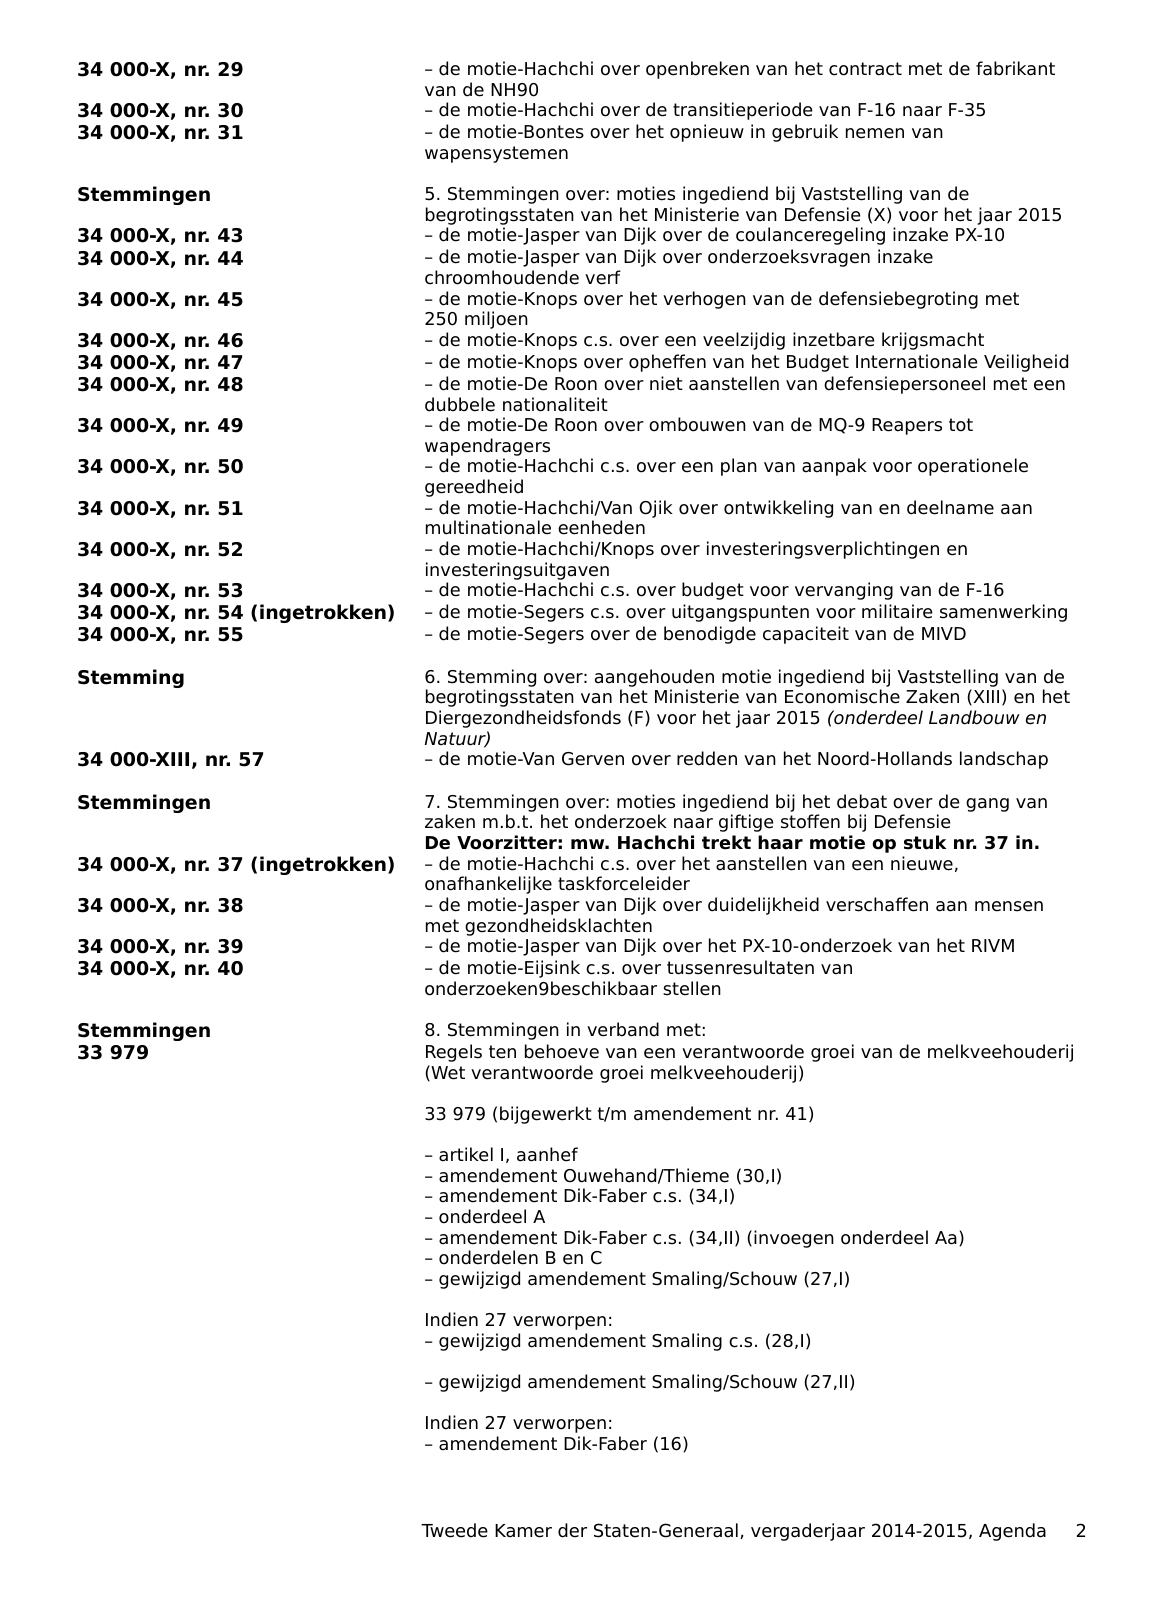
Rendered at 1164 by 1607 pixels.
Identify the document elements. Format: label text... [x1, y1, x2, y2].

table_cell [77, 1125, 401, 1145]
table_cell [401, 1393, 418, 1413]
table_cell 34 000-X, nr. 39 [77, 936, 401, 958]
table_cell 34 000-X, nr. 46 [77, 330, 401, 352]
table_cell – de motie-Hachchi c.s. over een plan van aanpak voor operationele gereedheid [418, 456, 1087, 498]
table_cell [401, 958, 418, 999]
table_cell [401, 289, 418, 330]
table_cell 34 000-X, nr. 51 [77, 498, 401, 539]
table_cell 6. Stemming over: aangehouden motie ingediend bij Vaststelling van de begrotingsstaten van het Ministerie van Economische Zaken (XIII) en het Diergezondheidsfonds (F) voor het jaar 2015 (onderdeel Landbouw en Natuur) [418, 667, 1087, 749]
table_cell – de motie-Hachchi/Knops over investeringsverplichtingen en investeringsuitgaven [418, 539, 1087, 580]
table_cell [401, 248, 418, 289]
table_cell – gewijzigd amendement Smaling/Schouw (27,I) [418, 1269, 1087, 1289]
table_cell 34 000-X, nr. 37 (ingetrokken) [77, 854, 401, 895]
table_cell [401, 59, 418, 100]
table_cell 7. Stemmingen over: moties ingediend bij het debat over de gang van zaken m.b.t. het onderzoek naar giftige stoffen bij Defensie [418, 792, 1087, 833]
table_cell [401, 1413, 418, 1434]
table_cell [418, 1290, 1087, 1310]
table_cell [77, 1331, 401, 1351]
table_cell Stemmingen [77, 792, 401, 833]
table_cell – de motie-Bontes over het opnieuw in gebruik nemen van wapensystemen [418, 122, 1087, 163]
table_cell [401, 1248, 418, 1269]
table_cell [77, 833, 401, 854]
table_cell [401, 1020, 418, 1042]
table_cell 34 000-X, nr. 43 [77, 225, 401, 247]
table_cell [401, 602, 418, 624]
table_cell – artikel I, aanhef [418, 1145, 1087, 1166]
table_cell 34 000-X, nr. 53 [77, 580, 401, 602]
table_cell – de motie-Jasper van Dijk over de coulanceregeling inzake PX-10 [418, 225, 1087, 247]
table_cell 34 000-X, nr. 47 [77, 352, 401, 374]
table_cell [401, 667, 418, 749]
table_cell – de motie-Jasper van Dijk over het PX-10-onderzoek van het RIVM [418, 936, 1087, 958]
table_cell [77, 1290, 401, 1310]
table_cell [77, 1455, 401, 1475]
table_cell – de motie-Knops c.s. over een veelzijdig inzetbare krijgsmacht [418, 330, 1087, 352]
table_cell – de motie-Segers over de benodigde capaciteit van de MIVD [418, 624, 1087, 646]
table_cell [401, 646, 418, 667]
table_cell [77, 164, 401, 184]
table_cell 34 000-XIII, nr. 57 [77, 749, 401, 771]
table_cell [418, 646, 1087, 667]
table_cell 8. Stemmingen in verband met: [418, 1020, 1087, 1042]
table_cell 34 000-X, nr. 45 [77, 289, 401, 330]
table_cell – gewijzigd amendement Smaling/Schouw (27,II) [418, 1372, 1087, 1393]
table_cell Regels ten behoeve van een verantwoorde groei van de melkveehouderij (Wet verantwoorde groei melkveehouderij) [418, 1042, 1087, 1083]
table_cell – onderdelen B en C [418, 1248, 1087, 1269]
table_cell [418, 1125, 1087, 1145]
table_cell 5. Stemmingen over: moties ingediend bij Vaststelling van de begrotingsstaten van het Ministerie van Defensie (X) voor het jaar 2015 [418, 184, 1087, 225]
table_cell [401, 1372, 418, 1393]
table_cell 33 979 (bijgewerkt t/m amendement nr. 41) [418, 1104, 1087, 1124]
table_cell [401, 1042, 418, 1083]
table_cell [401, 624, 418, 646]
table_cell Indien 27 verworpen: [418, 1310, 1087, 1331]
table_cell [401, 771, 418, 792]
table_cell 34 000-X, nr. 38 [77, 895, 401, 936]
table_cell Indien 27 verworpen: [418, 1413, 1087, 1434]
table_cell [77, 646, 401, 667]
table_cell [77, 1413, 401, 1434]
table_cell – de motie-Eijsink c.s. over tussenresultaten van onderzoeken9beschikbaar stellen [418, 958, 1087, 999]
table_cell [77, 1166, 401, 1186]
table_cell [401, 792, 418, 833]
table_cell [401, 100, 418, 122]
table_cell – de motie-Jasper van Dijk over onderzoeksvragen inzake chroomhoudende verf [418, 248, 1087, 289]
table_cell [77, 771, 401, 792]
table_cell Stemming [77, 667, 401, 749]
table_cell – de motie-Knops over opheffen van het Budget Internationale Veiligheid [418, 352, 1087, 374]
table_cell [418, 1455, 1087, 1475]
table_cell [401, 1186, 418, 1207]
table_cell [418, 999, 1087, 1020]
table_cell [77, 1434, 401, 1454]
table_cell 34 000-X, nr. 31 [77, 122, 401, 163]
table_cell [401, 1310, 418, 1331]
table_cell 34 000-X, nr. 48 [77, 374, 401, 415]
table_cell [401, 498, 418, 539]
table_cell [401, 833, 418, 854]
table_cell – de motie-Van Gerven over redden van het Noord-Hollands landschap [418, 749, 1087, 771]
table_cell – de motie-Hachchi over de transitieperiode van F-16 naar F-35 [418, 100, 1087, 122]
table_cell [401, 1166, 418, 1186]
table_cell [77, 1351, 401, 1372]
table_cell [401, 374, 418, 415]
table_cell [77, 1269, 401, 1289]
table_cell – de motie-Jasper van Dijk over duidelijkheid verschaffen aan mensen met gezondheidsklachten [418, 895, 1087, 936]
table_cell [77, 1228, 401, 1248]
table_cell [401, 854, 418, 895]
table_cell [418, 164, 1087, 184]
table_cell [401, 1331, 418, 1351]
table_cell – amendement Ouwehand/Thieme (30,I) [418, 1166, 1087, 1186]
table_cell – onderdeel A [418, 1207, 1087, 1228]
table_cell 34 000-X, nr. 50 [77, 456, 401, 498]
table_cell 34 000-X, nr. 52 [77, 539, 401, 580]
table_cell [401, 895, 418, 936]
table_cell [401, 415, 418, 456]
table_cell [401, 184, 418, 225]
table_cell [401, 1269, 418, 1289]
table_cell [401, 1207, 418, 1228]
table_cell [401, 1145, 418, 1166]
table_cell [418, 771, 1087, 792]
table_cell – de motie-Hachchi over openbreken van het contract met de fabrikant van de NH90 [418, 59, 1087, 100]
table_cell 34 000-X, nr. 40 [77, 958, 401, 999]
table_cell [401, 456, 418, 498]
table_cell [77, 999, 401, 1020]
table_cell [401, 330, 418, 352]
table_cell [418, 1393, 1087, 1413]
table_cell – gewijzigd amendement Smaling c.s. (28,I) [418, 1331, 1087, 1351]
table_cell [401, 999, 418, 1020]
table_cell [401, 164, 418, 184]
table_cell [401, 749, 418, 771]
table_cell [77, 1248, 401, 1269]
table_cell [418, 1351, 1087, 1372]
table_cell – amendement Dik-Faber c.s. (34,I) [418, 1186, 1087, 1207]
table_cell Stemmingen [77, 184, 401, 225]
table_cell De Voorzitter: mw. Hachchi trekt haar motie op stuk nr. 37 in. [418, 833, 1087, 854]
table_cell 34 000-X, nr. 29 [77, 59, 401, 100]
table_cell – de motie-Hachchi/Van Ojik over ontwikkeling van en deelname aan multinationale eenheden [418, 498, 1087, 539]
table_cell [401, 1351, 418, 1372]
table_cell 34 000-X, nr. 55 [77, 624, 401, 646]
table_cell [77, 1393, 401, 1413]
table_cell – de motie-Hachchi c.s. over het aanstellen van een nieuwe, onafhankelijke taskforceleider [418, 854, 1087, 895]
table_cell [418, 1083, 1087, 1104]
table_cell – de motie-Hachchi c.s. over budget voor vervanging van de F-16 [418, 580, 1087, 602]
table_cell 34 000-X, nr. 49 [77, 415, 401, 456]
table_cell 33 979 [77, 1042, 401, 1083]
table_cell [401, 1455, 418, 1475]
table_cell [401, 539, 418, 580]
table_cell [401, 1290, 418, 1310]
table_cell [401, 580, 418, 602]
table_cell [77, 1104, 401, 1124]
table_cell [401, 122, 418, 163]
table_cell [401, 225, 418, 247]
table_cell 34 000-X, nr. 54 (ingetrokken) [77, 602, 401, 624]
table_cell 34 000-X, nr. 44 [77, 248, 401, 289]
table_cell [401, 936, 418, 958]
table_cell – amendement Dik-Faber c.s. (34,II) (invoegen onderdeel Aa) [418, 1228, 1087, 1248]
table_cell [77, 1083, 401, 1104]
table_cell [401, 1434, 418, 1454]
table_cell [77, 1372, 401, 1393]
table_cell – de motie-Segers c.s. over uitgangspunten voor militaire samenwerking [418, 602, 1087, 624]
table_cell [77, 1186, 401, 1207]
table_cell [401, 1125, 418, 1145]
table_cell – de motie-De Roon over ombouwen van de MQ-9 Reapers tot wapendragers [418, 415, 1087, 456]
table_cell Stemmingen [77, 1020, 401, 1042]
table_cell – amendement Dik-Faber (16) [418, 1434, 1087, 1454]
table_cell [401, 352, 418, 374]
table_cell [401, 1104, 418, 1124]
table_cell [77, 1145, 401, 1166]
table_cell [401, 1083, 418, 1104]
table_cell 34 000-X, nr. 30 [77, 100, 401, 122]
table_cell [77, 1207, 401, 1228]
table_cell – de motie-De Roon over niet aanstellen van defensiepersoneel met een dubbele nationaliteit [418, 374, 1087, 415]
table_cell [401, 1228, 418, 1248]
table_cell – de motie-Knops over het verhogen van de defensiebegroting met 250 miljoen [418, 289, 1087, 330]
table_cell [77, 1310, 401, 1331]
